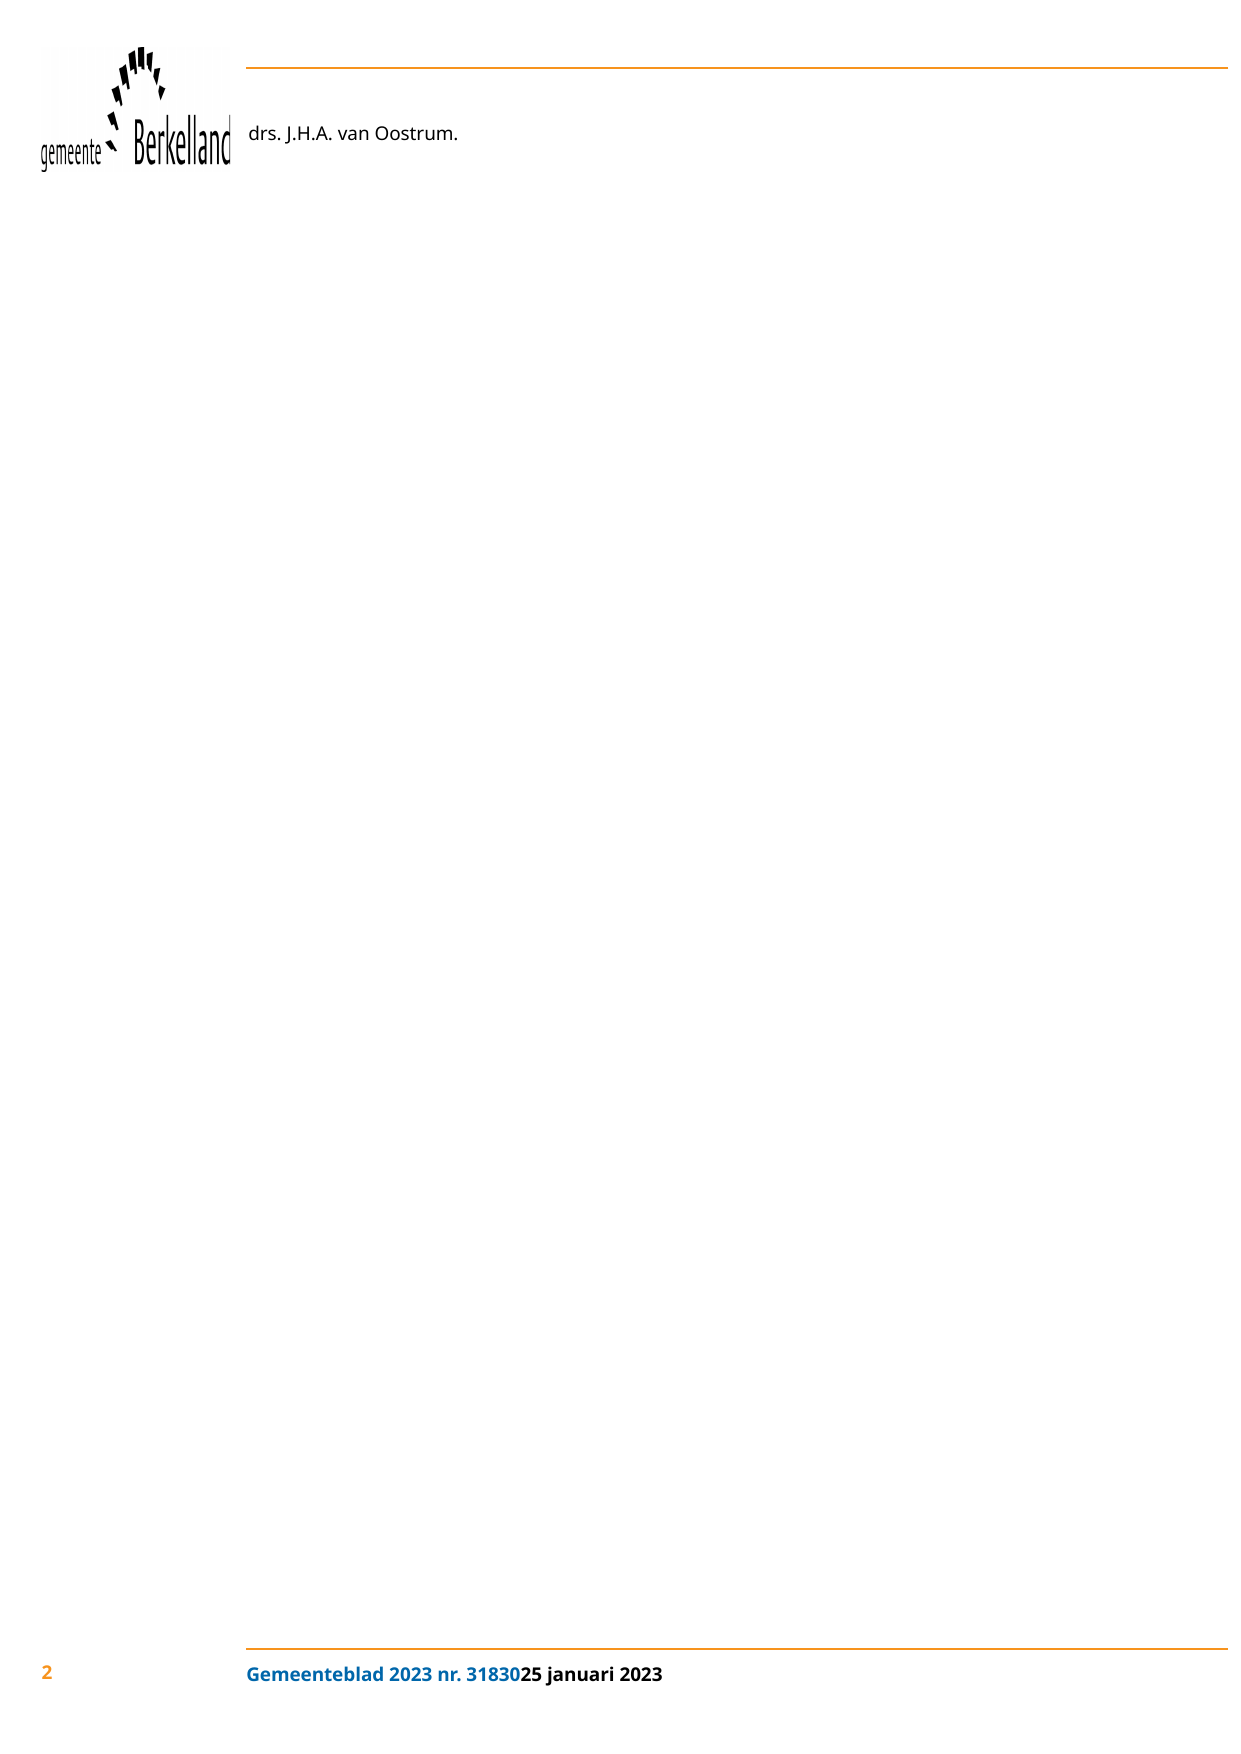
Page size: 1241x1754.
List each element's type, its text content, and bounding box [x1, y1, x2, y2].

picture [41, 47, 231, 172]
text drs. J.H.A. van Oostrum. [248, 121, 1152, 146]
